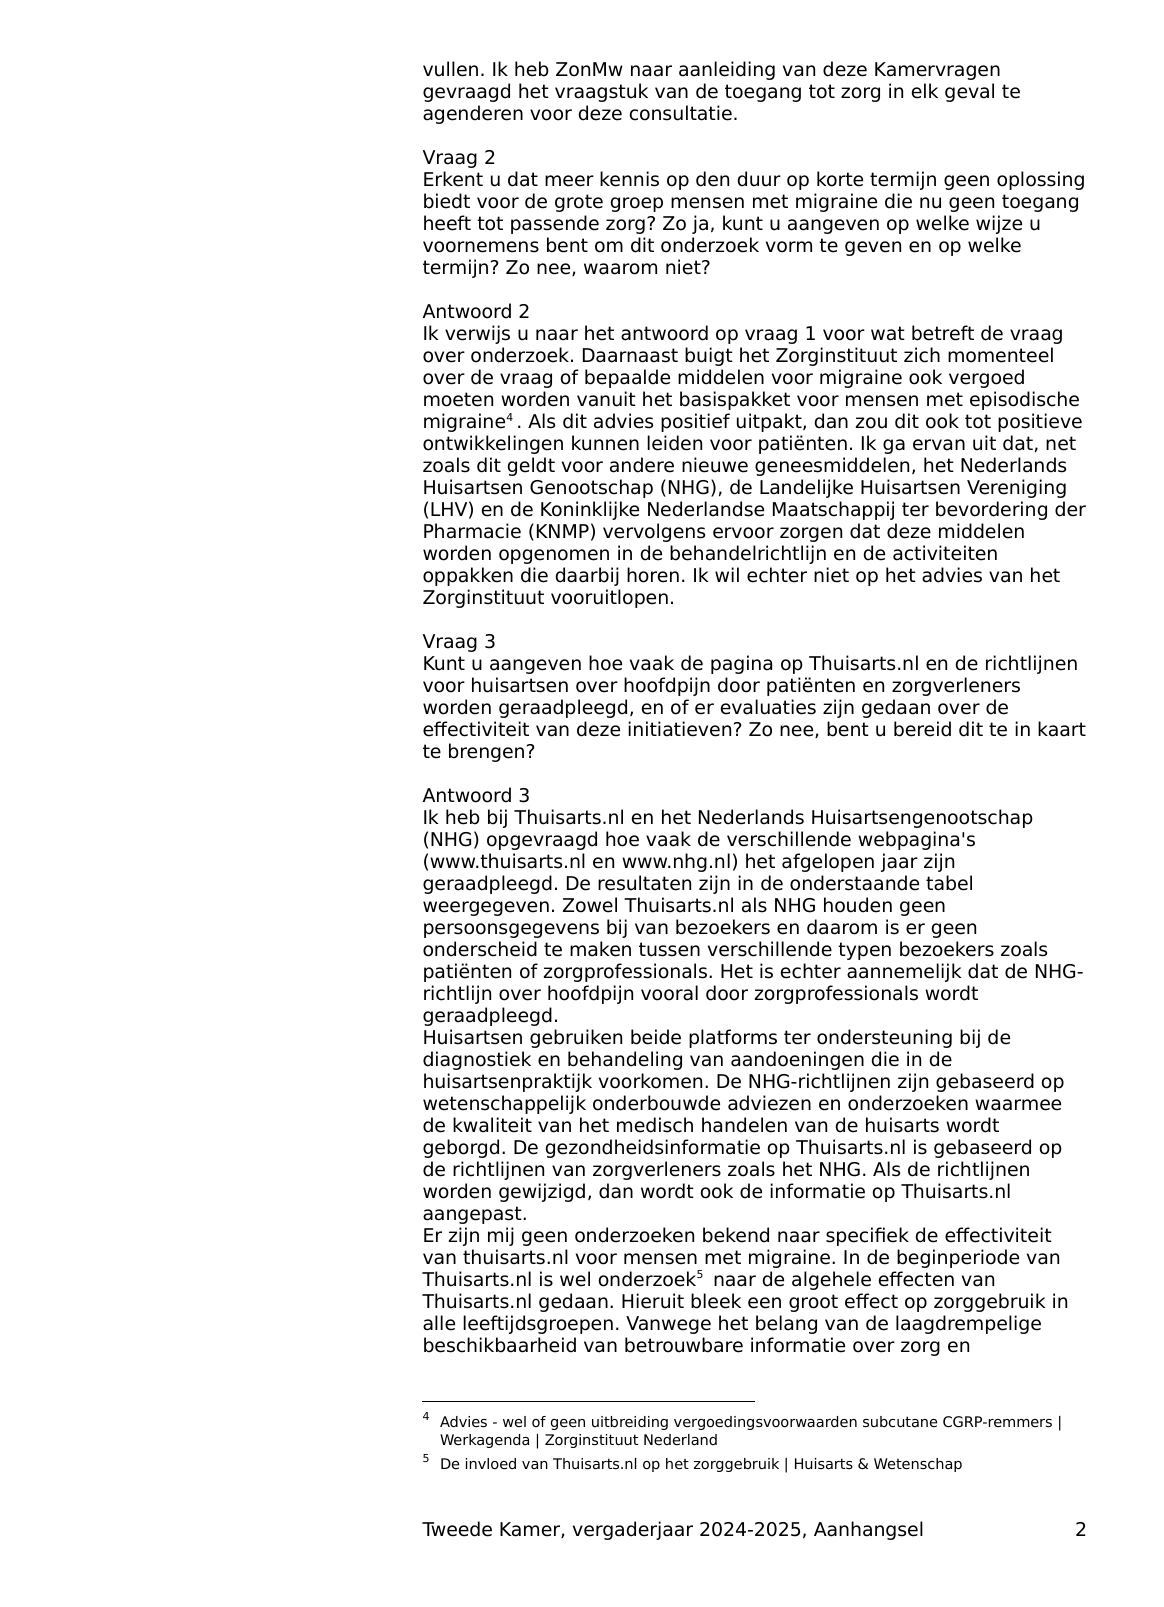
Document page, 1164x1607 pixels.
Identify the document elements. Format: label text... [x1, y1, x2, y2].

text Antwoord 3 [422, 785, 1087, 807]
text Kunt u aangeven hoe vaak de pagina op Thuisarts.nl en de richtlijnen voor huisartsen over hoofdpijn door patiënten en zorgverleners worden geraadpleegd, en of er evaluaties zijn gedaan over de effectiviteit van deze initiatieven? Zo nee, bent u bereid dit te in kaart te brengen? [422, 653, 1087, 763]
text Ik verwijs u naar het antwoord op vraag 1 voor wat betreft de vraag over onderzoek. Daarnaast buigt het Zorginstituut zich momenteel over de vraag of bepaalde middelen voor migraine ook vergoed moeten worden vanuit het basispakket voor mensen met episodische migraine. Als dit advies positief uitpakt, dan zou dit ook tot positieve ontwikkelingen kunnen leiden voor patiënten. Ik ga ervan uit dat, net zoals dit geldt voor andere nieuwe geneesmiddelen, het Nederlands Huisartsen Genootschap (NHG), de Landelijke Huisartsen Vereniging (LHV) en de Koninklijke Nederlandse Maatschappij ter bevordering der Pharmacie (KNMP) vervolgens ervoor zorgen dat deze middelen worden opgenomen in de behandelrichtlijn en de activiteiten oppakken die daarbij horen. Ik wil echter niet op het advies van het Zorginstituut vooruitlopen. [422, 323, 1087, 609]
text Vraag 2 [422, 147, 1087, 169]
text Vraag 3 [422, 631, 1087, 653]
text Antwoord 2 [422, 301, 1087, 323]
text De invloed van Thuisarts.nl op het zorggebruik | Huisarts & Wetenschap [422, 1452, 1087, 1474]
text Er zijn mij geen onderzoeken bekend naar specifiek de effectiviteit van thuisarts.nl voor mensen met migraine. In de beginperiode van Thuisarts.nl is wel onderzoek naar de algehele effecten van Thuisarts.nl gedaan. Hieruit bleek een groot effect op zorggebruik in alle leeftijdsgroepen. Vanwege het belang van de laagdrempelige beschikbaarheid van betrouwbare informatie over zorg en [422, 1225, 1087, 1357]
text Advies - wel of geen uitbreiding vergoedingsvoorwaarden subcutane CGRP-remmers | Werkagenda | Zorginstituut Nederland [422, 1410, 1087, 1449]
text Huisartsen gebruiken beide platforms ter ondersteuning bij de diagnostiek en behandeling van aandoeningen die in de huisartsenpraktijk voorkomen. De NHG-richtlijnen zijn gebaseerd op wetenschappelijk onderbouwde adviezen en onderzoeken waarmee de kwaliteit van het medisch handelen van de huisarts wordt geborgd. De gezondheidsinformatie op Thuisarts.nl is gebaseerd op de richtlijnen van zorgverleners zoals het NHG. Als de richtlijnen worden gewijzigd, dan wordt ook de informatie op Thuisarts.nl aangepast. [422, 1027, 1087, 1225]
text Ik heb bij Thuisarts.nl en het Nederlands Huisartsengenootschap (NHG) opgevraagd hoe vaak de verschillende webpagina's (www.thuisarts.nl en www.nhg.nl) het afgelopen jaar zijn geraadpleegd. De resultaten zijn in de onderstaande tabel weergegeven. Zowel Thuisarts.nl als NHG houden geen persoonsgegevens bij van bezoekers en daarom is er geen onderscheid te maken tussen verschillende typen bezoekers zoals patiënten of zorgprofessionals. Het is echter aannemelijk dat de NHG-richtlijn over hoofdpijn vooral door zorgprofessionals wordt geraadpleegd. [422, 807, 1087, 1027]
text Erkent u dat meer kennis op den duur op korte termijn geen oplossing biedt voor de grote groep mensen met migraine die nu geen toegang heeft tot passende zorg? Zo ja, kunt u aangeven op welke wijze u voornemens bent om dit onderzoek vorm te geven en op welke termijn? Zo nee, waarom niet? [422, 169, 1087, 279]
text vullen. Ik heb ZonMw naar aanleiding van deze Kamervragen gevraagd het vraagstuk van de toegang tot zorg in elk geval te agenderen voor deze consultatie. [422, 59, 1087, 125]
